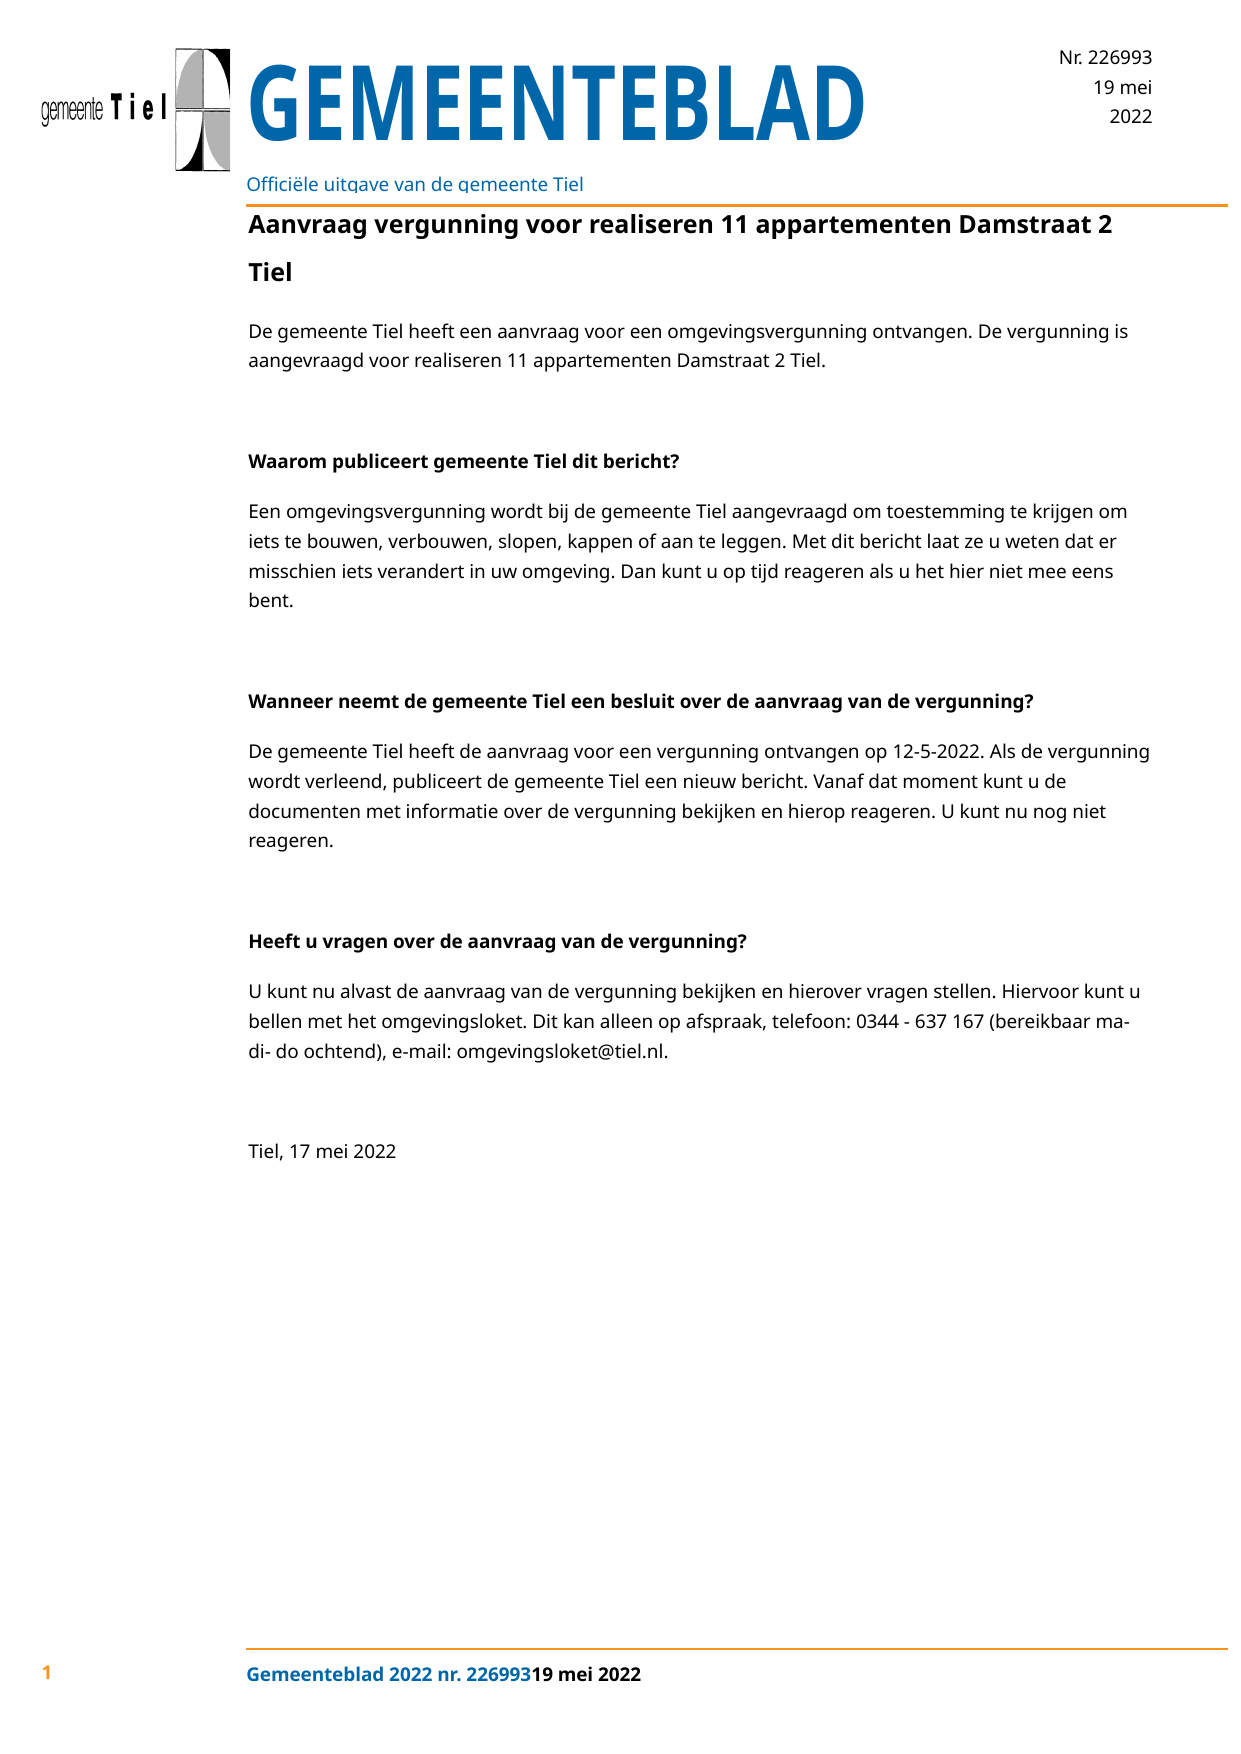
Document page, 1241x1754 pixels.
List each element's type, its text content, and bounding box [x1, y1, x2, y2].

text U kunt nu alvast de aanvraag van de vergunning bekijken en hierover vragen stellen. Hiervoor kunt u bellen met het omgevingsloket. Dit kan alleen op afspraak, telefoon: 0344 - 637 167 (bereikbaar ma-di- do ochtend), e-mail: omgevingsloket@tiel.nl. [248, 979, 1152, 1064]
text De gemeente Tiel heeft de aanvraag voor een vergunning ontvangen op 12-5-2022. Als de vergunning wordt verleend, publiceert de gemeente Tiel een nieuw bericht. Vanaf dat moment kunt u de documenten met informatie over de vergunning bekijken en hierop reageren. U kunt nu nog niet reageren. [248, 739, 1152, 853]
text Wanneer neemt de gemeente Tiel een besluit over de aanvraag van de vergunning? [248, 688, 1152, 714]
text Waarom publiceert gemeente Tiel dit bericht? [248, 448, 1152, 474]
text Een omgevingsvergunning wordt bij de gemeente Tiel aangevraagd om toestemming te krijgen om iets te bouwen, verbouwen, slopen, kappen of aan te leggen. Met dit bericht laat ze u weten dat er misschien iets verandert in uw omgeving. Dan kunt u op tijd reageren als u het hier niet mee eens bent. [248, 499, 1152, 613]
text Tiel, 17 mei 2022 [248, 1139, 1152, 1164]
text De gemeente Tiel heeft een aanvraag voor een omgevingsvergunning ontvangen. De vergunning is aangevraagd voor realiseren 11 appartementen Damstraat 2 Tiel. [248, 318, 1152, 373]
picture [41, 47, 231, 172]
text Aanvraag vergunning voor realiseren 11 appartementen Damstraat 2 Tiel [248, 207, 1152, 288]
text Heeft u vragen over de aanvraag van de vergunning? [248, 928, 1152, 954]
